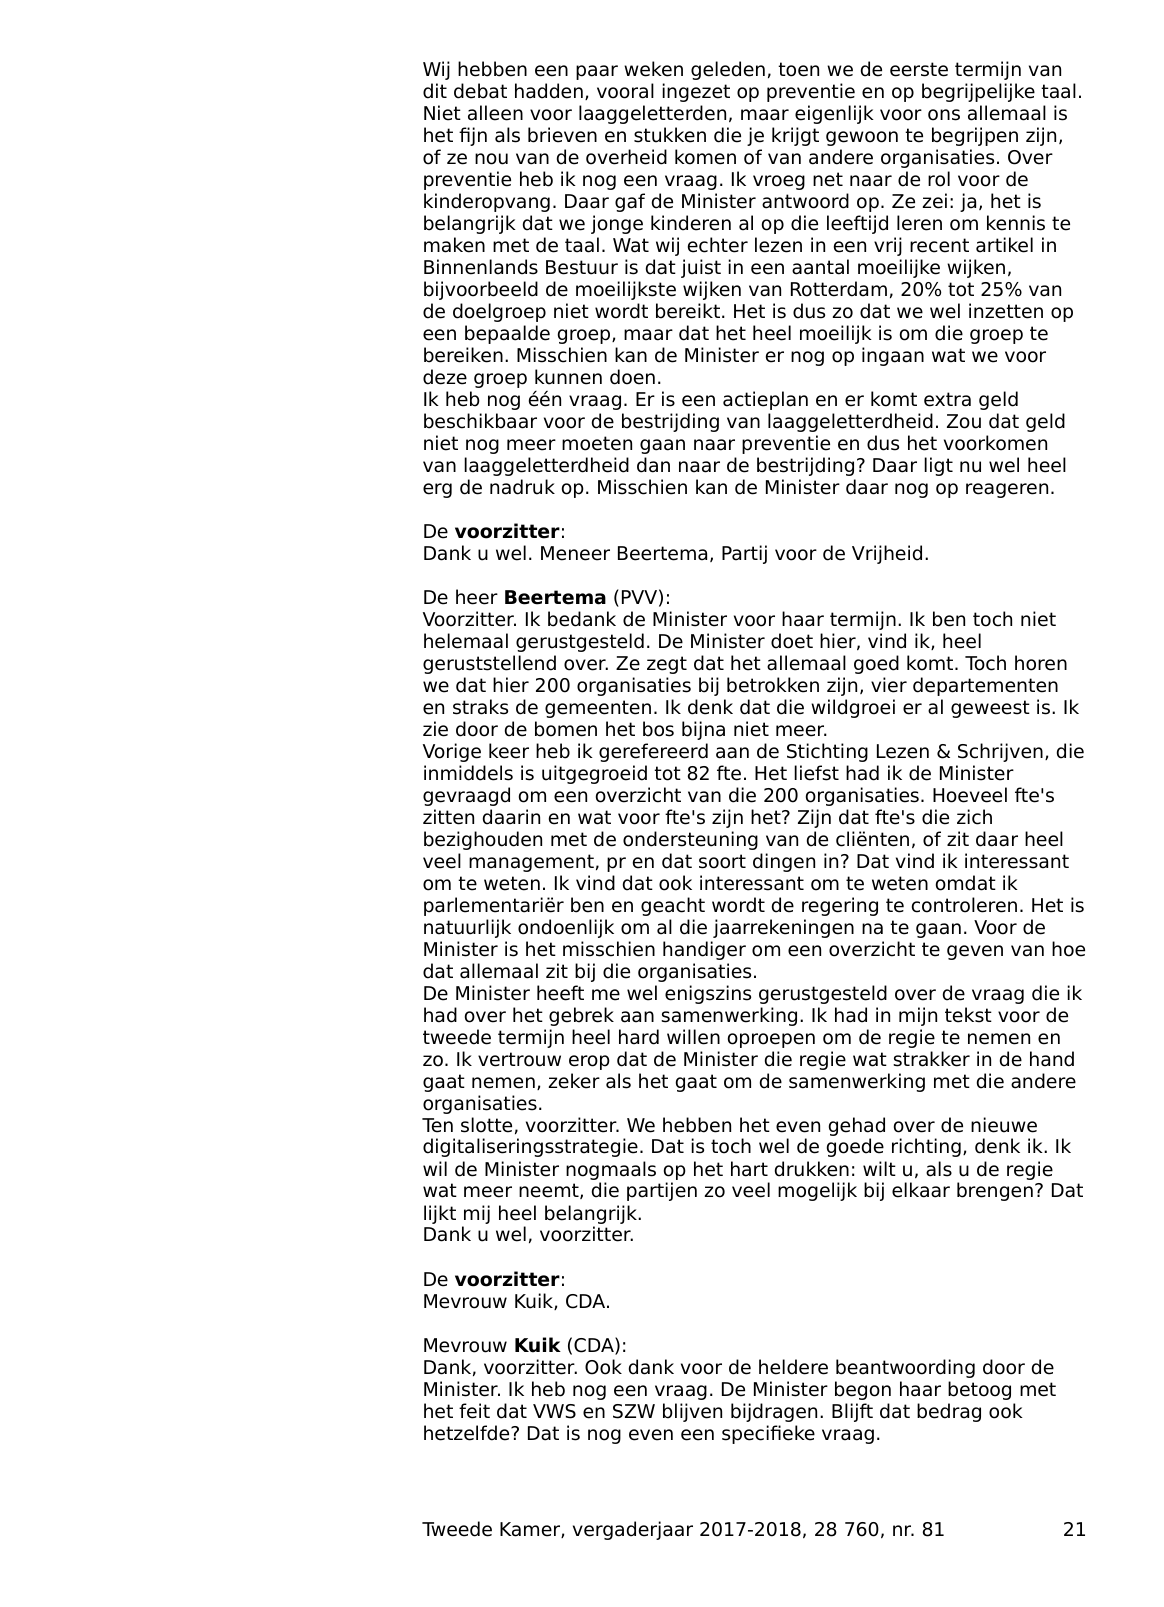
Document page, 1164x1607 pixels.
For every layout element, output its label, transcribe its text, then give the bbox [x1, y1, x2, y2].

text Voorzitter. Ik bedank de Minister voor haar termijn. Ik ben toch niet helemaal gerustgesteld. De Minister doet hier, vind ik, heel geruststellend over. Ze zegt dat het allemaal goed komt. Toch horen we dat hier 200 organisaties bij betrokken zijn, vier departementen en straks de gemeenten. Ik denk dat die wildgroei er al geweest is. Ik zie door de bomen het bos bijna niet meer. [422, 609, 1087, 741]
text Ten slotte, voorzitter. We hebben het even gehad over de nieuwe digitaliseringsstrategie. Dat is toch wel de goede richting, denk ik. Ik wil de Minister nogmaals op het hart drukken: wilt u, als u de regie wat meer neemt, die partijen zo veel mogelijk bij elkaar brengen? Dat lijkt mij heel belangrijk. [422, 1114, 1087, 1224]
text Dank u wel. Meneer Beertema, Partij voor de Vrijheid. [422, 543, 1087, 565]
text De voorzitter: [422, 1268, 1087, 1291]
text Mevrouw Kuik, CDA. [422, 1291, 1087, 1312]
text Dank, voorzitter. Ook dank voor de heldere beantwoording door de Minister. Ik heb nog een vraag. De Minister begon haar betoog met het feit dat VWS en SZW blijven bijdragen. Blijft dat bedrag ook hetzelfde? Dat is nog even een specifieke vraag. [422, 1357, 1087, 1444]
text Ik heb nog één vraag. Er is een actieplan en er komt extra geld beschikbaar voor de bestrijding van laaggeletterdheid. Zou dat geld niet nog meer moeten gaan naar preventie en dus het voorkomen van laaggeletterdheid dan naar de bestrijding? Daar ligt nu wel heel erg de nadruk op. Misschien kan de Minister daar nog op reageren. [422, 389, 1087, 499]
text De Minister heeft me wel enigszins gerustgesteld over de vraag die ik had over het gebrek aan samenwerking. Ik had in mijn tekst voor de tweede termijn heel hard willen oproepen om de regie te nemen en zo. Ik vertrouw erop dat de Minister die regie wat strakker in de hand gaat nemen, zeker als het gaat om de samenwerking met die andere organisaties. [422, 983, 1087, 1114]
text Mevrouw Kuik (CDA): [422, 1335, 1087, 1357]
text Wij hebben een paar weken geleden, toen we de eerste termijn van dit debat hadden, vooral ingezet op preventie en op begrijpelijke taal. Niet alleen voor laaggeletterden, maar eigenlijk voor ons allemaal is het fijn als brieven en stukken die je krijgt gewoon te begrijpen zijn, of ze nou van de overheid komen of van andere organisaties. Over preventie heb ik nog een vraag. Ik vroeg net naar de rol voor de kinderopvang. Daar gaf de Minister antwoord op. Ze zei: ja, het is belangrijk dat we jonge kinderen al op die leeftijd leren om kennis te maken met de taal. Wat wij echter lezen in een vrij recent artikel in Binnenlands Bestuur is dat juist in een aantal moeilijke wijken, bijvoorbeeld de moeilijkste wijken van Rotterdam, 20% tot 25% van de doelgroep niet wordt bereikt. Het is dus zo dat we wel inzetten op een bepaalde groep, maar dat het heel moeilijk is om die groep te bereiken. Misschien kan de Minister er nog op ingaan wat we voor deze groep kunnen doen. [422, 59, 1087, 389]
text Dank u wel, voorzitter. [422, 1224, 1087, 1246]
text De heer Beertema (PVV): [422, 587, 1087, 609]
text De voorzitter: [422, 521, 1087, 543]
text Vorige keer heb ik gerefereerd aan de Stichting Lezen & Schrijven, die inmiddels is uitgegroeid tot 82 fte. Het liefst had ik de Minister gevraagd om een overzicht van die 200 organisaties. Hoeveel fte's zitten daarin en wat voor fte's zijn het? Zijn dat fte's die zich bezighouden met de ondersteuning van de cliënten, of zit daar heel veel management, pr en dat soort dingen in? Dat vind ik interessant om te weten. Ik vind dat ook interessant om te weten omdat ik parlementariër ben en geacht wordt de regering te controleren. Het is natuurlijk ondoenlijk om al die jaarrekeningen na te gaan. Voor de Minister is het misschien handiger om een overzicht te geven van hoe dat allemaal zit bij die organisaties. [422, 741, 1087, 983]
